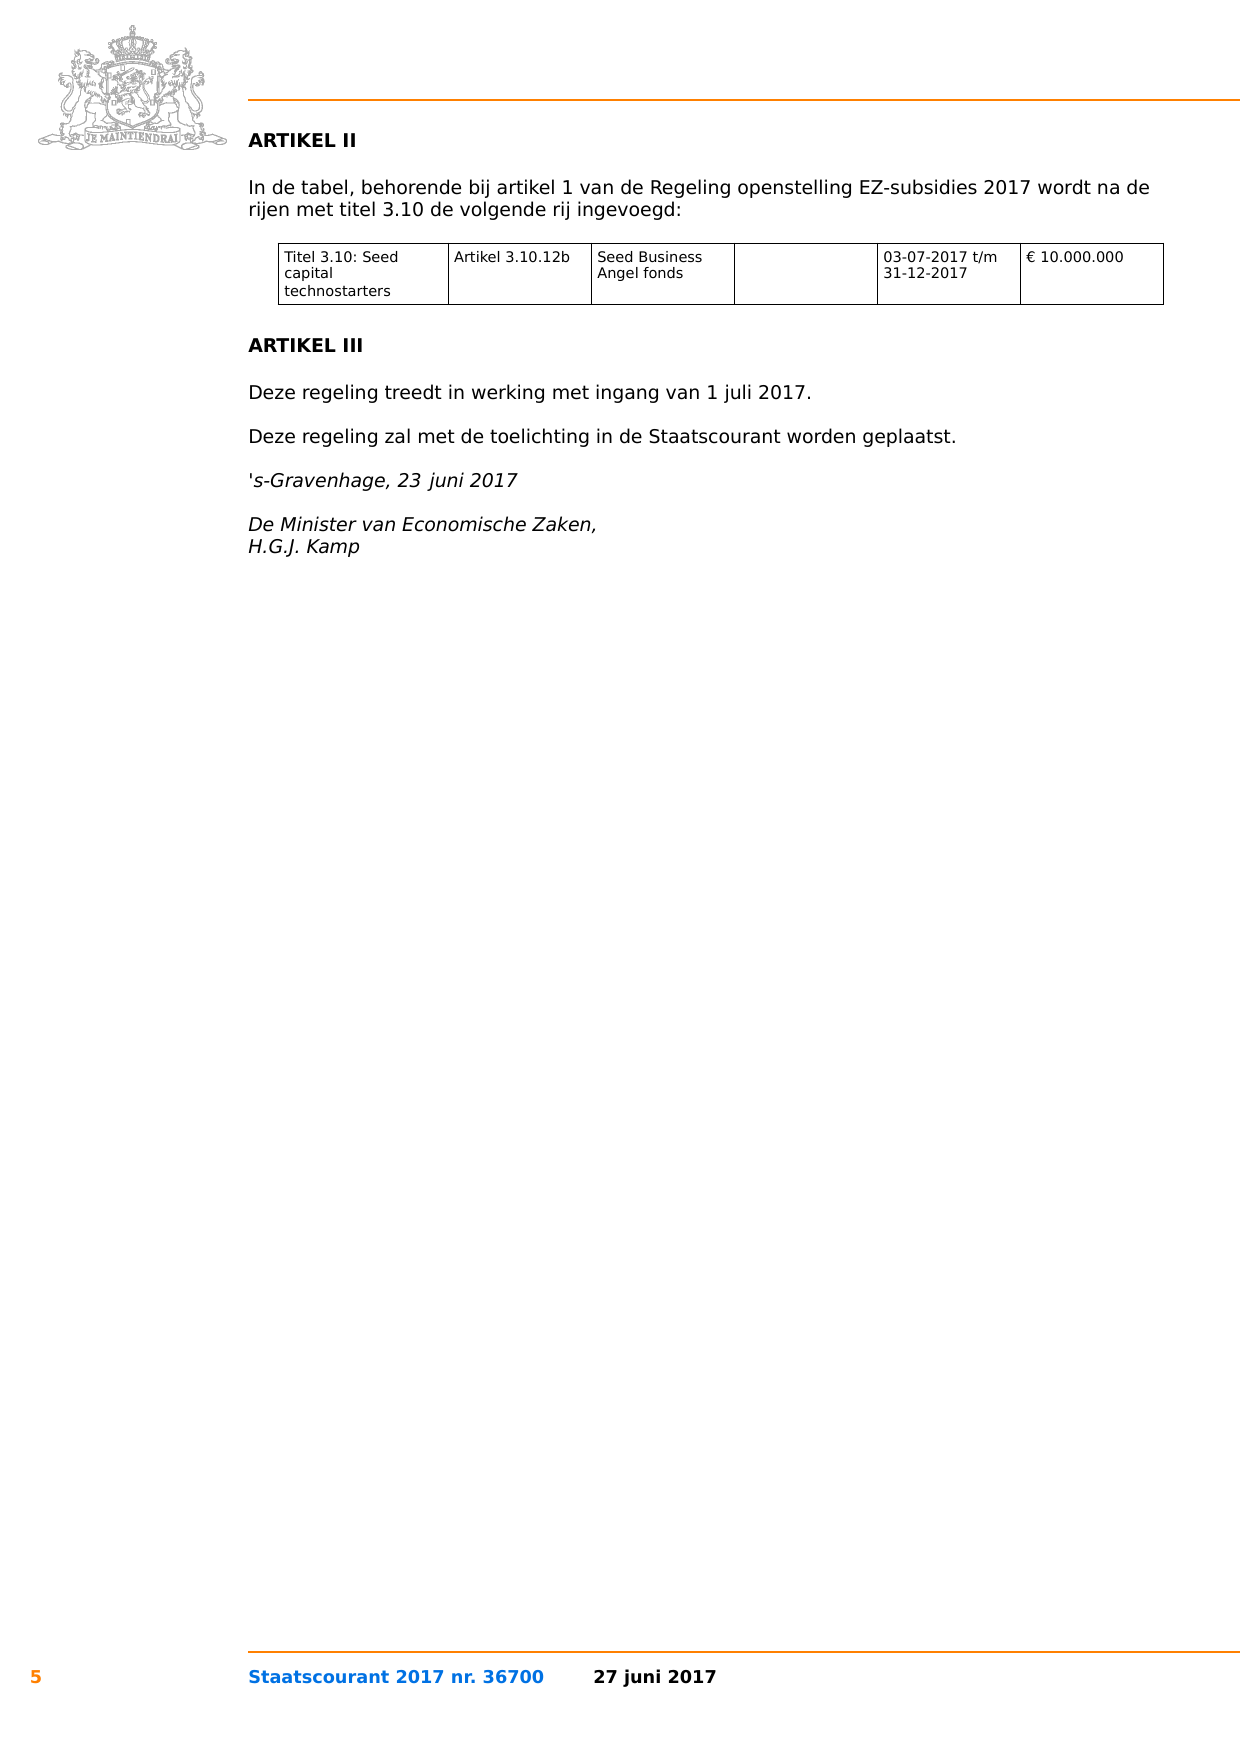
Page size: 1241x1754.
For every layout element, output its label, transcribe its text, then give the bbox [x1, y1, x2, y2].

table_header 03-07-2017 t/m 31-12-2017 [878, 244, 1020, 304]
subtitle ARTIKEL III [248, 335, 1163, 357]
table_header € 10.000.000 [1021, 244, 1163, 304]
text 's-Gravenhage, 23 juni 2017 [248, 470, 1163, 492]
text Deze regeling zal met de toelichting in de Staatscourant worden geplaatst. [248, 426, 1163, 448]
table_header Seed Business Angel fonds [592, 244, 734, 304]
text In de tabel, behorende bij artikel 1 van de Regeling openstelling EZ-subsidies 2017 wordt na de rijen met titel 3.10 de volgende rij ingevoegd: [248, 177, 1163, 221]
table_header [735, 244, 877, 304]
text Deze regeling treedt in werking met ingang van 1 juli 2017. [248, 382, 1163, 404]
picture [38, 25, 227, 150]
text De Minister van Economische Zaken, H.G.J. Kamp [248, 514, 1163, 558]
table_header Artikel 3.10.12b [449, 244, 591, 304]
table_header Titel 3.10: Seed capital technostarters [279, 244, 448, 304]
subtitle ARTIKEL II [248, 130, 1163, 152]
